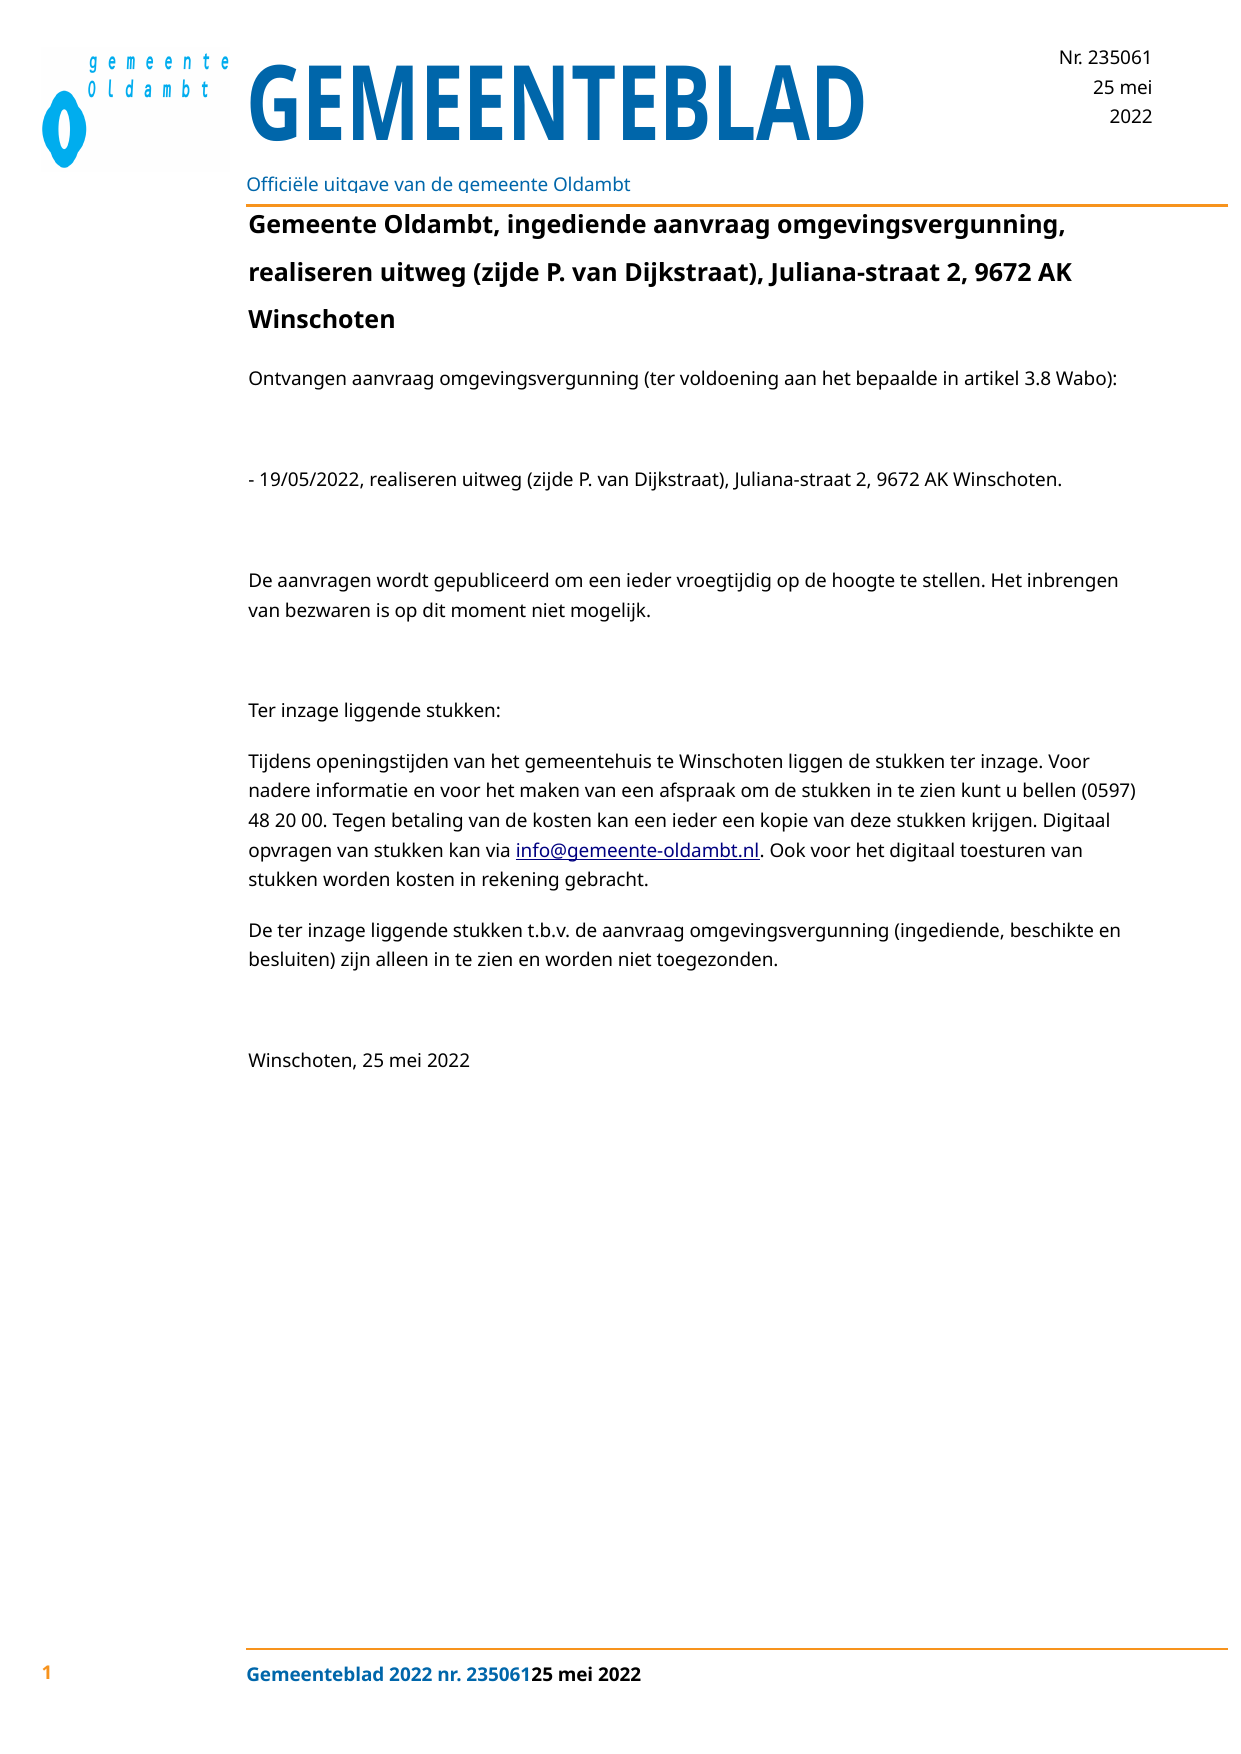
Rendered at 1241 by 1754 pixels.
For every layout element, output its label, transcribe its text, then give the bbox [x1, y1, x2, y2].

text - 19/05/2022, realiseren uitweg (zijde P. van Dijkstraat), Juliana-straat 2, 9672 AK Winschoten. [248, 466, 1152, 492]
text Ter inzage liggende stukken: [248, 698, 1152, 723]
text Gemeente Oldambt, ingediende aanvraag omgevingsvergunning, realiseren uitweg (zijde P. van Dijkstraat), Juliana-straat 2, 9672 AK Winschoten [248, 207, 1152, 336]
text De ter inzage liggende stukken t.b.v. de aanvraag omgevingsvergunning (ingediende, beschikte en besluiten) zijn alleen in te zien en worden niet toegezonden. [248, 917, 1152, 972]
picture [41, 47, 231, 172]
text De aanvragen wordt gepubliceerd om een ieder vroegtijdig op de hoogte te stellen. Het inbrengen van bezwaren is op dit moment niet mogelijk. [248, 567, 1152, 622]
text Tijdens openingstijden van het gemeentehuis te Winschoten liggen de stukken ter inzage. Voor nadere informatie en voor het maken van een afspraak om de stukken in te zien kunt u bellen (0597) 48 20 00. Tegen betaling van de kosten kan een ieder een kopie van deze stukken krijgen. Digitaal opvragen van stukken kan via info@gemeente-oldambt.nl. Ook voor het digitaal toesturen van stukken worden kosten in rekening gebracht. [248, 748, 1152, 892]
text Ontvangen aanvraag omgevingsvergunning (ter voldoening aan het bepaalde in artikel 3.8 Wabo): [248, 366, 1152, 391]
text Winschoten, 25 mei 2022 [248, 1047, 1152, 1073]
